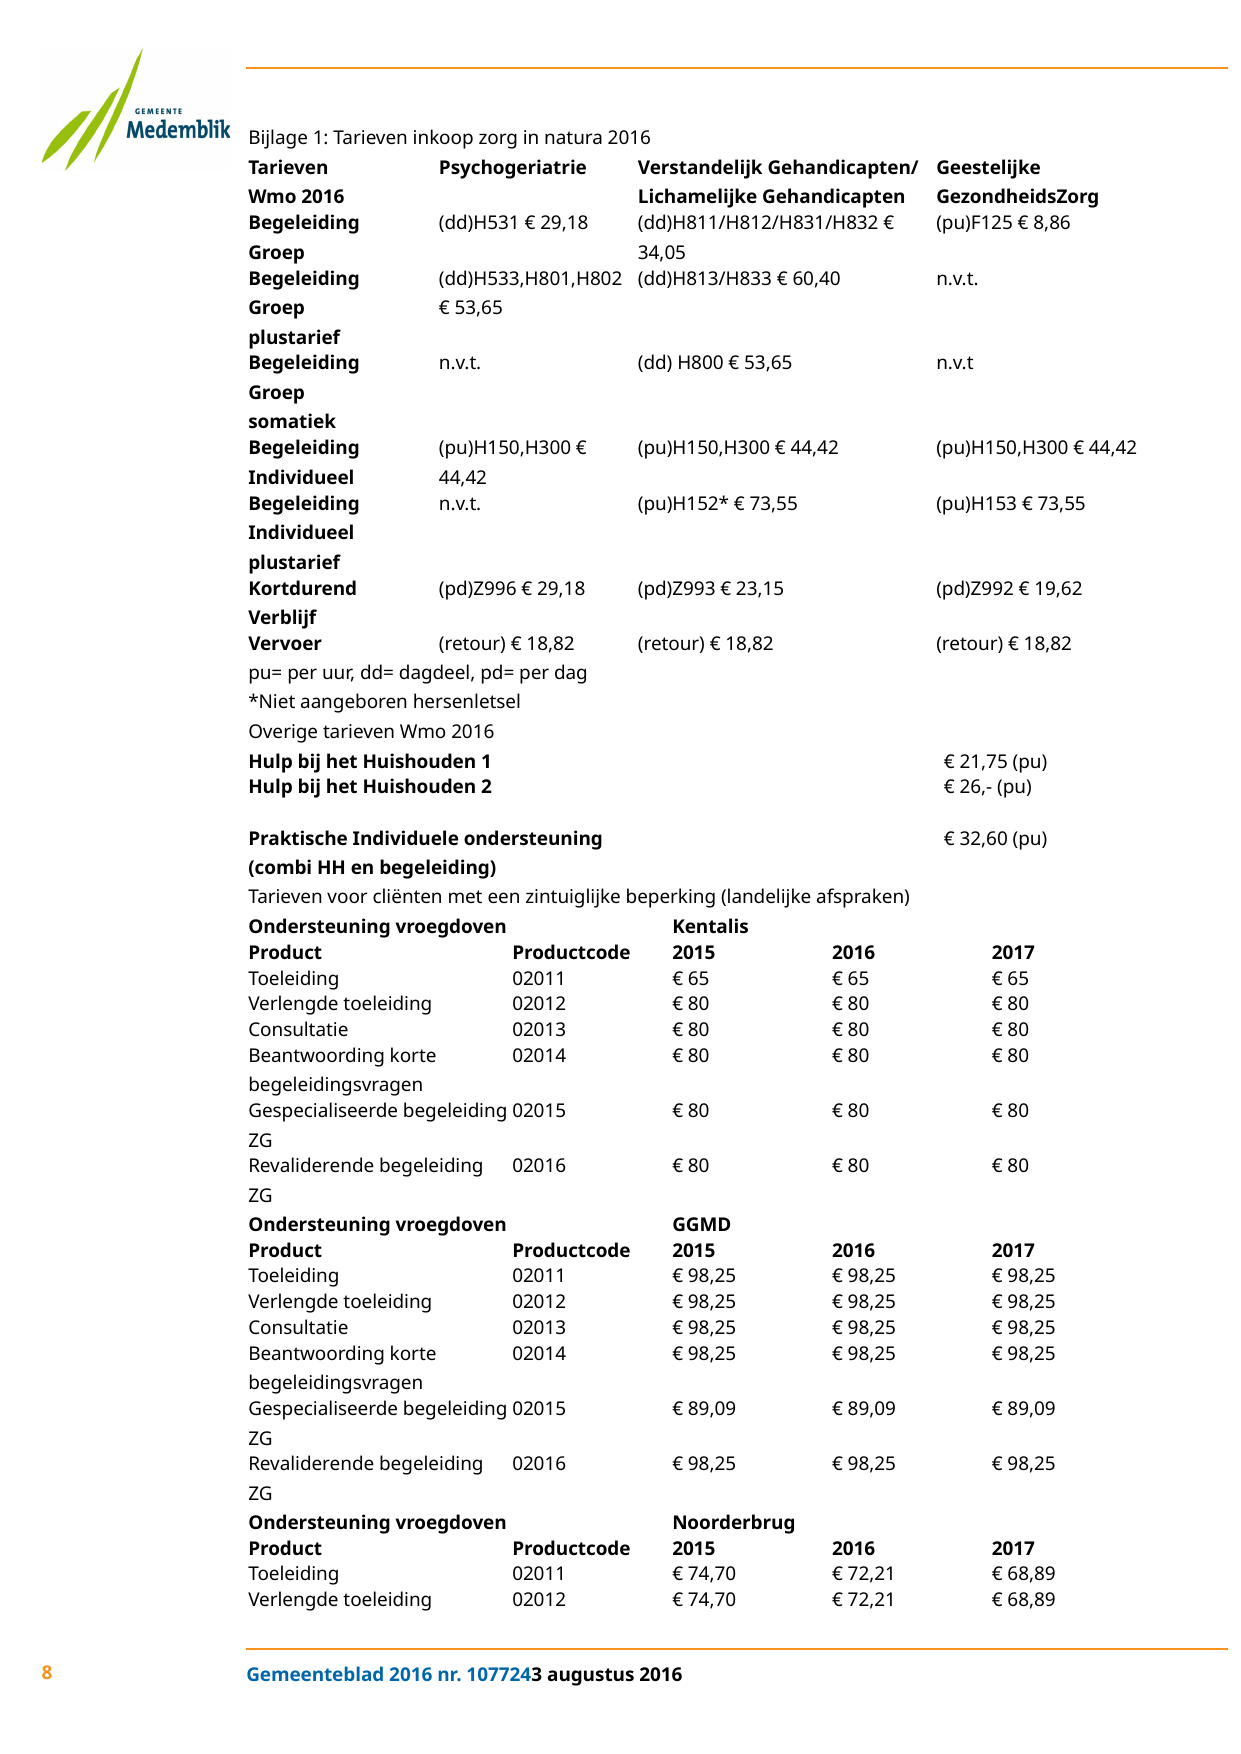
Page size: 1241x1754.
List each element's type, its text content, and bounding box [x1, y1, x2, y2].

table_cell 02016 [512, 1153, 672, 1208]
table_cell n.v.t. [439, 490, 638, 575]
table_cell € 98,25 [832, 1263, 992, 1288]
table_cell 02015 [512, 1097, 672, 1152]
table_header Ondersteuning vroegdoven [248, 1211, 512, 1237]
table_cell € 98,25 [992, 1263, 1152, 1288]
table_cell Revaliderende begeleiding ZG [248, 1153, 512, 1208]
table_header Ondersteuning vroegdoven [248, 1509, 512, 1535]
table_cell Begeleiding Individueel [248, 435, 439, 490]
table_cell (pd)Z993 € 23,15 [638, 575, 936, 630]
table_cell 02011 [512, 1263, 672, 1288]
table_cell € 89,09 [832, 1395, 992, 1450]
table_cell n.v.t. [936, 265, 1152, 349]
table_cell 2016 [832, 1237, 992, 1263]
table_cell Beantwoording korte begeleidingsvragen [248, 1042, 512, 1097]
table_cell 02012 [512, 1586, 672, 1612]
table_cell € 80 [672, 1153, 832, 1208]
table_cell € 80 [672, 1016, 832, 1042]
table_cell 2016 [832, 1535, 992, 1561]
table_cell € 80 [832, 1042, 992, 1097]
table_cell Hulp bij het Huishouden 2 [248, 774, 944, 799]
table_header Noorderbrug [672, 1509, 1152, 1535]
table_cell 02011 [512, 965, 672, 990]
text Bijlage 1: Tarieven inkoop zorg in natura 2016 [248, 124, 1152, 150]
table_cell € 80 [832, 1016, 992, 1042]
table_cell € 98,25 [672, 1450, 832, 1506]
table_cell Product [248, 939, 512, 965]
table_cell Revaliderende begeleiding ZG [248, 1450, 512, 1506]
table_cell Consultatie [248, 1314, 512, 1340]
table_cell (pd)Z992 € 19,62 [936, 575, 1152, 630]
table_cell € 80 [672, 990, 832, 1016]
table_cell € 80 [832, 1153, 992, 1208]
table_cell 02012 [512, 1288, 672, 1314]
table_cell Toeleiding [248, 1263, 512, 1288]
table_cell 2017 [992, 1535, 1152, 1561]
table_cell 02014 [512, 1340, 672, 1395]
table_cell (dd)H813/H833 € 60,40 [638, 265, 936, 349]
table_cell [944, 799, 1152, 825]
table_cell (retour) € 18,82 [638, 630, 936, 656]
table_cell Verlengde toeleiding [248, 990, 512, 1016]
table_cell € 98,25 [992, 1314, 1152, 1340]
table_cell € 80 [672, 1097, 832, 1152]
table_cell 2015 [672, 1535, 832, 1561]
table_cell € 98,25 [992, 1288, 1152, 1314]
table_cell Praktische Individuele ondersteuning (combi HH en begeleiding) [248, 825, 944, 880]
table_cell € 98,25 [672, 1263, 832, 1288]
table_cell € 98,25 [992, 1340, 1152, 1395]
table_cell Verlengde toeleiding [248, 1586, 512, 1612]
text Tarieven voor cliënten met een zintuiglijke beperking (landelijke afspraken) [248, 883, 1152, 909]
table_cell € 98,25 [832, 1450, 992, 1506]
table_cell € 98,25 [672, 1314, 832, 1340]
table_header € 21,75 (pu) [944, 748, 1152, 773]
table_cell € 65 [832, 965, 992, 990]
table_cell (retour) € 18,82 [439, 630, 638, 656]
table_cell (pu)H150,H300 € 44,42 [439, 435, 638, 490]
table_cell 2015 [672, 939, 832, 965]
table_header [512, 913, 672, 939]
table_cell Gespecialiseerde begeleiding ZG [248, 1097, 512, 1152]
table_cell (dd)H531 € 29,18 [439, 209, 638, 265]
table_cell Beantwoording korte begeleidingsvragen [248, 1340, 512, 1395]
table_cell 02011 [512, 1561, 672, 1586]
table_cell 02014 [512, 1042, 672, 1097]
table_cell 2016 [832, 939, 992, 965]
table_cell € 98,25 [992, 1450, 1152, 1506]
table_cell € 68,89 [992, 1561, 1152, 1586]
table_cell 2015 [672, 1237, 832, 1263]
table_header Verstandelijk Gehandicapten/ Lichamelijke Gehandicapten [638, 154, 936, 209]
table_header [512, 1211, 672, 1237]
table_cell € 80 [832, 990, 992, 1016]
table_cell (dd)H811/H812/H831/H832 € 34,05 [638, 209, 936, 265]
table_cell € 32,60 (pu) [944, 825, 1152, 880]
table_cell € 98,25 [672, 1288, 832, 1314]
table_cell € 65 [672, 965, 832, 990]
table_cell € 72,21 [832, 1561, 992, 1586]
text pu= per uur, dd= dagdeel, pd= per dag [248, 659, 1152, 685]
table_cell Product [248, 1535, 512, 1561]
table_cell Vervoer [248, 630, 439, 656]
table_cell Productcode [512, 1535, 672, 1561]
table_cell (pu)H153 € 73,55 [936, 490, 1152, 575]
table_cell € 68,89 [992, 1586, 1152, 1612]
table_cell (pd)Z996 € 29,18 [439, 575, 638, 630]
text *Niet aangeboren hersenletsel [248, 688, 1152, 714]
table_cell Begeleiding Individueel plustarief [248, 490, 439, 575]
table_cell Product [248, 1237, 512, 1263]
table_header Kentalis [672, 913, 1152, 939]
table_cell Begeleiding Groep [248, 209, 439, 265]
table_cell (pu)H152* € 73,55 [638, 490, 936, 575]
table_header Hulp bij het Huishouden 1 [248, 748, 944, 773]
table_cell € 65 [992, 965, 1152, 990]
table_cell Consultatie [248, 1016, 512, 1042]
table_cell € 98,25 [832, 1288, 992, 1314]
table_cell Toeleiding [248, 965, 512, 990]
table_cell € 74,70 [672, 1561, 832, 1586]
table_cell (pu)F125 € 8,86 [936, 209, 1152, 265]
table_cell 02016 [512, 1450, 672, 1506]
table_cell (dd)H533,H801,H802 € 53,65 [439, 265, 638, 349]
table_cell Toeleiding [248, 1561, 512, 1586]
table_cell (retour) € 18,82 [936, 630, 1152, 656]
table_cell Begeleiding Groep plustarief [248, 265, 439, 349]
table_cell n.v.t. [439, 350, 638, 434]
table_cell n.v.t [936, 350, 1152, 434]
table_cell Begeleiding Groep somatiek [248, 350, 439, 434]
table_cell € 89,09 [992, 1395, 1152, 1450]
text Overige tarieven Wmo 2016 [248, 718, 1152, 744]
table_cell [248, 799, 944, 825]
table_cell € 98,25 [832, 1314, 992, 1340]
table_cell € 89,09 [672, 1395, 832, 1450]
table_cell € 80 [992, 990, 1152, 1016]
table_cell Productcode [512, 1237, 672, 1263]
table_cell € 98,25 [832, 1340, 992, 1395]
table_cell € 80 [992, 1016, 1152, 1042]
table_cell € 72,21 [832, 1586, 992, 1612]
table_cell 02013 [512, 1016, 672, 1042]
table_cell 02013 [512, 1314, 672, 1340]
table_header GGMD [672, 1211, 1152, 1237]
table_cell 2017 [992, 939, 1152, 965]
table_cell € 80 [672, 1042, 832, 1097]
table_cell (dd) H800 € 53,65 [638, 350, 936, 434]
table_header Ondersteuning vroegdoven [248, 913, 512, 939]
table_cell Productcode [512, 939, 672, 965]
table_cell (pu)H150,H300 € 44,42 [936, 435, 1152, 490]
table_cell € 80 [992, 1097, 1152, 1152]
table_cell 02015 [512, 1395, 672, 1450]
table_cell Verlengde toeleiding [248, 1288, 512, 1314]
table_cell € 80 [992, 1042, 1152, 1097]
table_cell € 80 [992, 1153, 1152, 1208]
table_header Tarieven Wmo 2016 [248, 154, 439, 209]
table_cell Gespecialiseerde begeleiding ZG [248, 1395, 512, 1450]
table_cell € 98,25 [672, 1340, 832, 1395]
table_cell Kortdurend Verblijf [248, 575, 439, 630]
table_cell € 80 [832, 1097, 992, 1152]
picture [41, 47, 231, 172]
table_cell (pu)H150,H300 € 44,42 [638, 435, 936, 490]
table_cell € 26,- (pu) [944, 774, 1152, 799]
table_header Geestelijke GezondheidsZorg [936, 154, 1152, 209]
table_cell € 74,70 [672, 1586, 832, 1612]
table_cell 02012 [512, 990, 672, 1016]
table_header [512, 1509, 672, 1535]
table_header Psychogeriatrie [439, 154, 638, 209]
table_cell 2017 [992, 1237, 1152, 1263]
